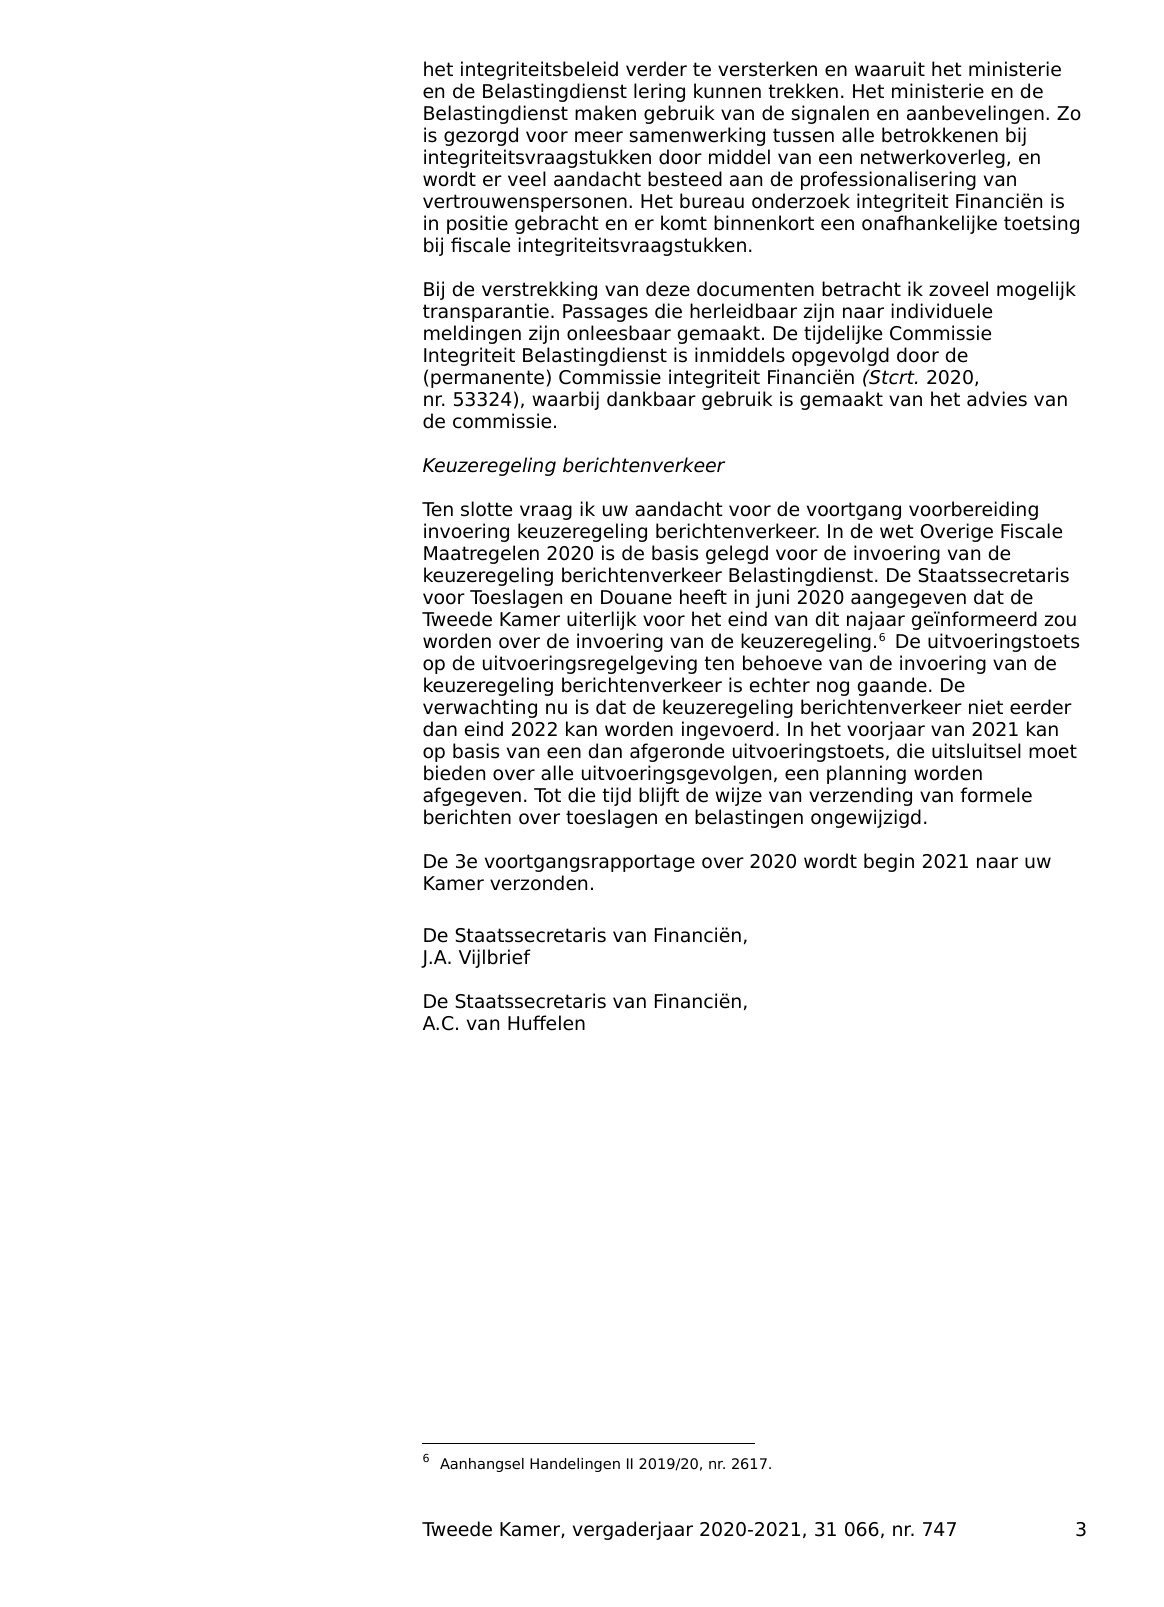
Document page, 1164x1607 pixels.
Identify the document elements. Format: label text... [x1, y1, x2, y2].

text De Staatssecretaris van Financiën, A.C. van Huffelen [422, 991, 1087, 1035]
text De 3e voortgangsrapportage over 2020 wordt begin 2021 naar uw Kamer verzonden. [422, 851, 1087, 895]
text Bij de verstrekking van deze documenten betracht ik zoveel mogelijk transparantie. Passages die herleidbaar zijn naar individuele meldingen zijn onleesbaar gemaakt. De tijdelijke Commissie Integriteit Belastingdienst is inmiddels opgevolgd door de (permanente) Commissie integriteit Financiën (Stcrt. 2020, nr. 53324), waarbij dankbaar gebruik is gemaakt van het advies van de commissie. [422, 279, 1087, 433]
subtitle Keuzeregeling berichtenverkeer [422, 455, 1087, 477]
text Aanhangsel Handelingen II 2019/20, nr. 2617. [422, 1452, 1087, 1474]
text De Staatssecretaris van Financiën, J.A. Vijlbrief [422, 925, 1087, 969]
text Ten slotte vraag ik uw aandacht voor de voortgang voorbereiding invoering keuzeregeling berichtenverkeer. In de wet Overige Fiscale Maatregelen 2020 is de basis gelegd voor de invoering van de keuzeregeling berichtenverkeer Belastingdienst. De Staatssecretaris voor Toeslagen en Douane heeft in juni 2020 aangegeven dat de Tweede Kamer uiterlijk voor het eind van dit najaar geïnformeerd zou worden over de invoering van de keuzeregeling. De uitvoeringstoets op de uitvoeringsregelgeving ten behoeve van de invoering van de keuzeregeling berichtenverkeer is echter nog gaande. De verwachting nu is dat de keuzeregeling berichtenverkeer niet eerder dan eind 2022 kan worden ingevoerd. In het voorjaar van 2021 kan op basis van een dan afgeronde uitvoeringstoets, die uitsluitsel moet bieden over alle uitvoeringsgevolgen, een planning worden afgegeven. Tot die tijd blijft de wijze van verzending van formele berichten over toeslagen en belastingen ongewijzigd. [422, 499, 1087, 829]
text het integriteitsbeleid verder te versterken en waaruit het ministerie en de Belastingdienst lering kunnen trekken. Het ministerie en de Belastingdienst maken gebruik van de signalen en aanbevelingen. Zo is gezorgd voor meer samenwerking tussen alle betrokkenen bij integriteitsvraagstukken door middel van een netwerkoverleg, en wordt er veel aandacht besteed aan de professionalisering van vertrouwenspersonen. Het bureau onderzoek integriteit Financiën is in positie gebracht en er komt binnenkort een onafhankelijke toetsing bij fiscale integriteitsvraagstukken. [422, 59, 1087, 257]
